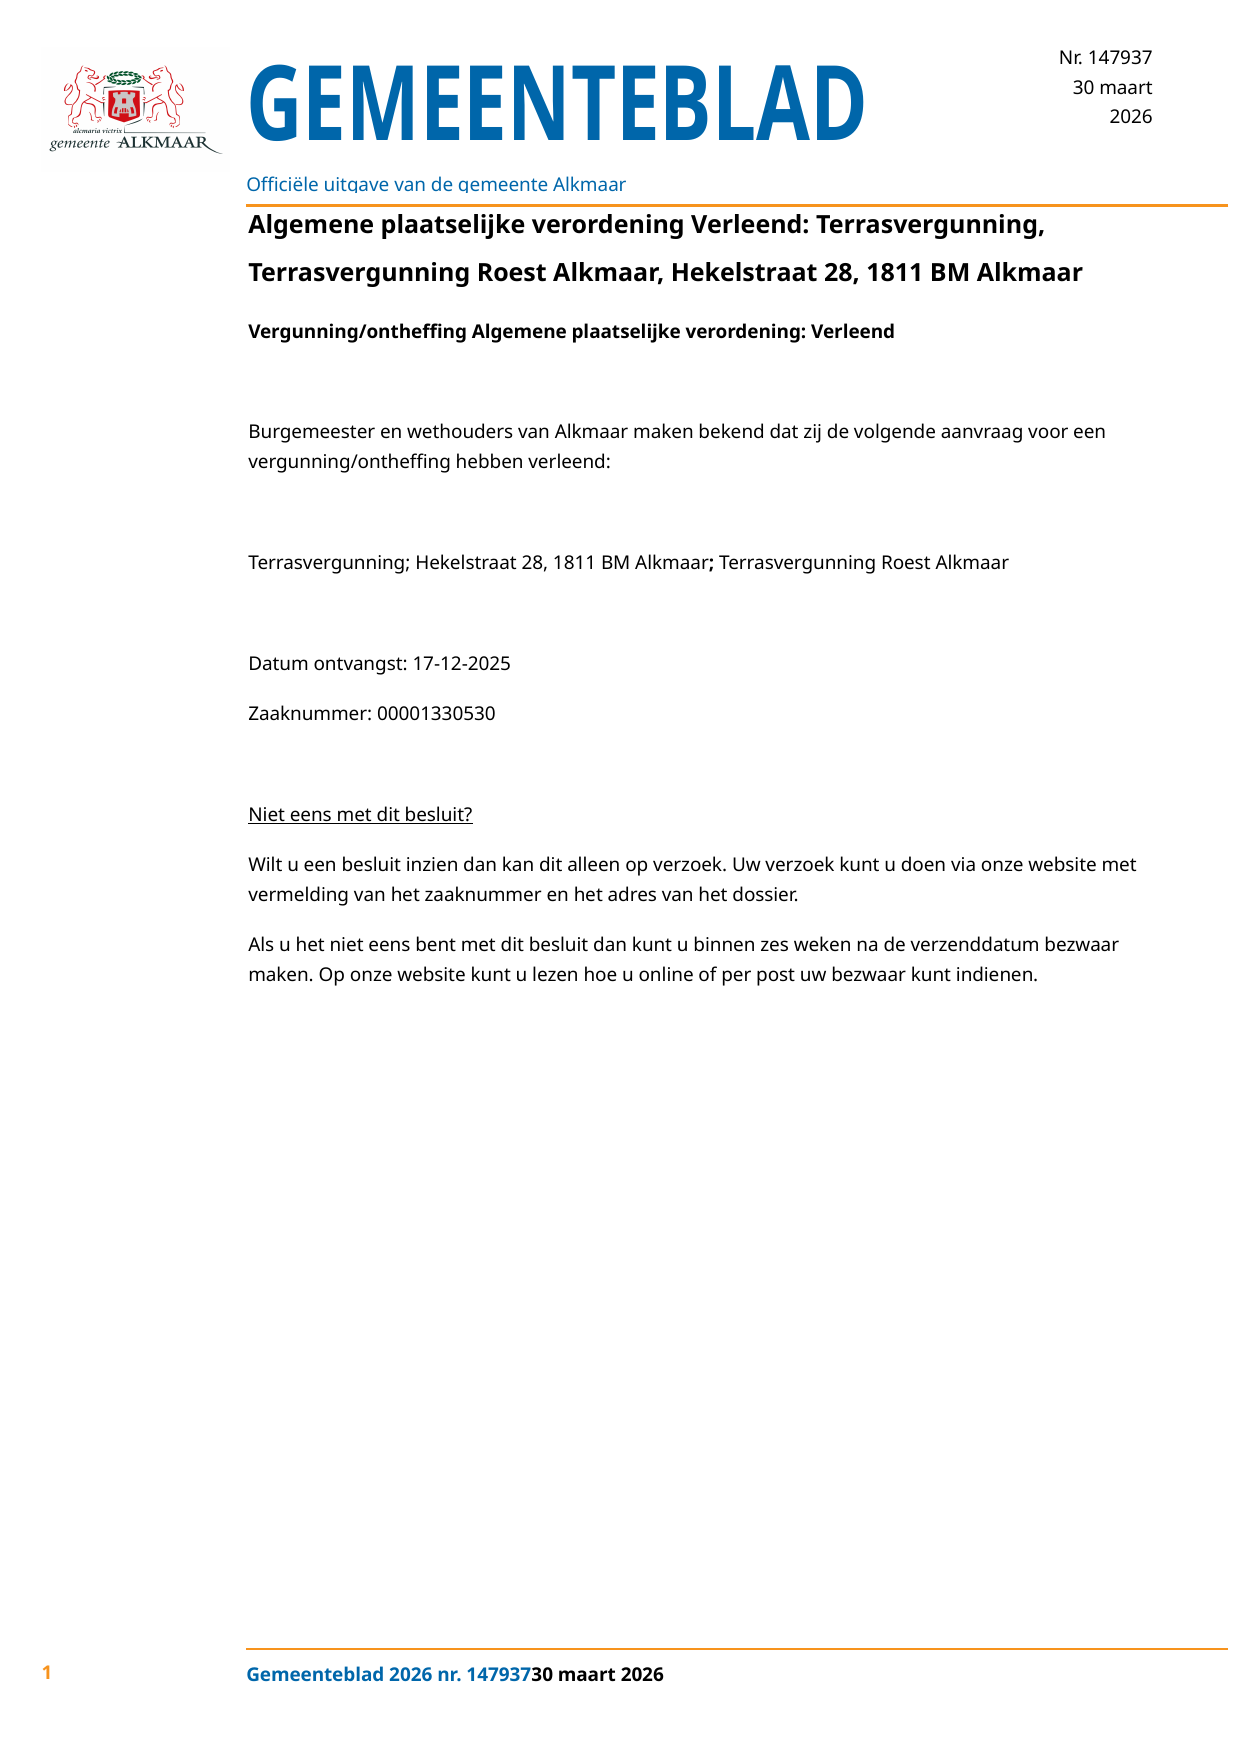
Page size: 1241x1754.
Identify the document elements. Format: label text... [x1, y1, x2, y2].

text Zaaknummer: 00001330530 [248, 700, 1152, 726]
text Wilt u een besluit inzien dan kan dit alleen op verzoek. Uw verzoek kunt u doen via onze website met vermelding van het zaaknummer en het adres van het dossier. [248, 852, 1152, 907]
text Datum ontvangst: 17-12-2025 [248, 650, 1152, 676]
text Terrasvergunning; Hekelstraat 28, 1811 BM Alkmaar; Terrasvergunning Roest Alkmaar [248, 549, 1152, 575]
text Als u het niet eens bent met dit besluit dan kunt u binnen zes weken na de verzenddatum bezwaar maken. Op onze website kunt u lezen hoe u online of per post uw bezwaar kunt indienen. [248, 932, 1152, 987]
text Niet eens met dit besluit? [248, 801, 1152, 827]
text Algemene plaatselijke verordening Verleend: Terrasvergunning, Terrasvergunning Roest Alkmaar, Hekelstraat 28, 1811 BM Alkmaar [248, 207, 1152, 288]
text Vergunning/ontheffing Algemene plaatselijke verordening: Verleend [248, 318, 1152, 344]
text Burgemeester en wethouders van Alkmaar maken bekend dat zij de volgende aanvraag voor een vergunning/ontheffing hebben verleend: [248, 419, 1152, 474]
picture [41, 47, 231, 172]
